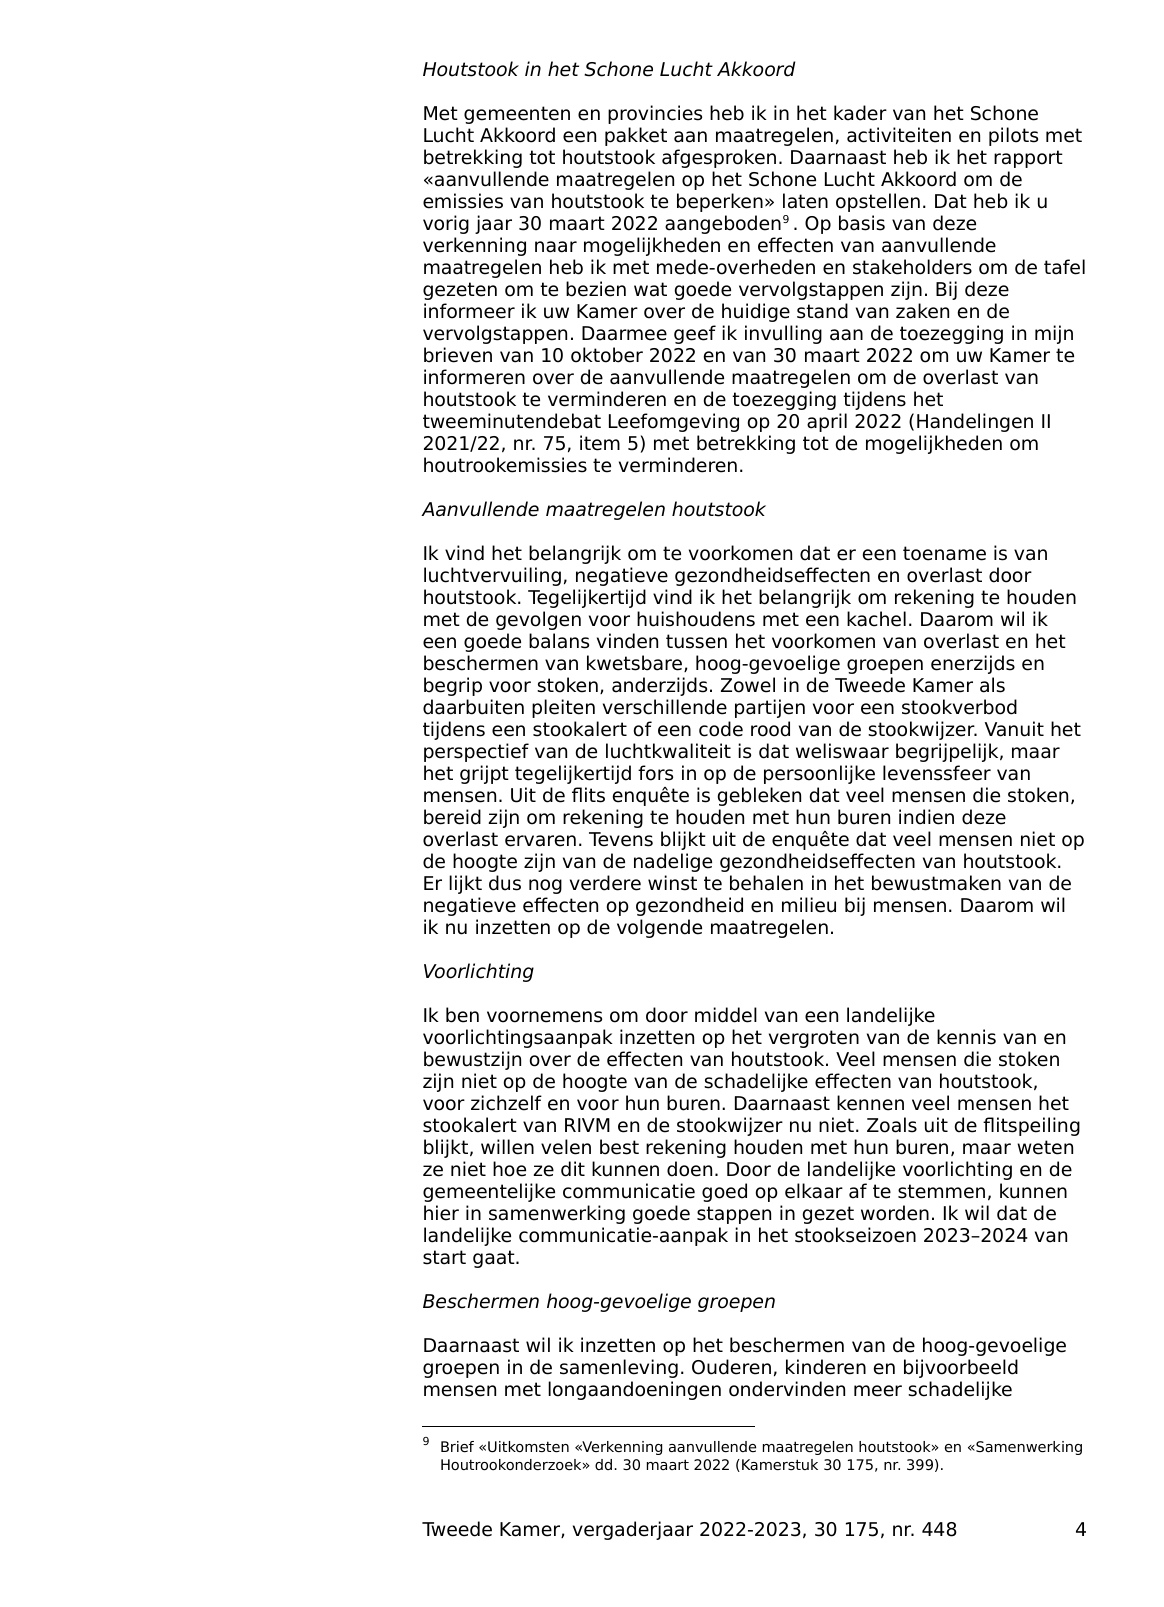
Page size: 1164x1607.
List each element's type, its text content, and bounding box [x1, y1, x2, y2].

subtitle Voorlichting [422, 961, 1087, 983]
subtitle Houtstook in het Schone Lucht Akkoord [422, 59, 1087, 81]
text Brief «Uitkomsten «Verkenning aanvullende maatregelen houtstook» en «Samenwerking Houtrookonderzoek» dd. 30 maart 2022 (Kamerstuk 30 175, nr. 399). [422, 1435, 1087, 1474]
text Ik vind het belangrijk om te voorkomen dat er een toename is van luchtvervuiling, negatieve gezondheidseffecten en overlast door houtstook. Tegelijkertijd vind ik het belangrijk om rekening te houden met de gevolgen voor huishoudens met een kachel. Daarom wil ik een goede balans vinden tussen het voorkomen van overlast en het beschermen van kwetsbare, hoog-gevoelige groepen enerzijds en begrip voor stoken, anderzijds. Zowel in de Tweede Kamer als daarbuiten pleiten verschillende partijen voor een stookverbod tijdens een stookalert of een code rood van de stookwijzer. Vanuit het perspectief van de luchtkwaliteit is dat weliswaar begrijpelijk, maar het grijpt tegelijkertijd fors in op de persoonlijke levenssfeer van mensen. Uit de flits enquête is gebleken dat veel mensen die stoken, bereid zijn om rekening te houden met hun buren indien deze overlast ervaren. Tevens blijkt uit de enquête dat veel mensen niet op de hoogte zijn van de nadelige gezondheidseffecten van houtstook. Er lijkt dus nog verdere winst te behalen in het bewustmaken van de negatieve effecten op gezondheid en milieu bij mensen. Daarom wil ik nu inzetten op de volgende maatregelen. [422, 543, 1087, 939]
text Ik ben voornemens om door middel van een landelijke voorlichtingsaanpak inzetten op het vergroten van de kennis van en bewustzijn over de effecten van houtstook. Veel mensen die stoken zijn niet op de hoogte van de schadelijke effecten van houtstook, voor zichzelf en voor hun buren. Daarnaast kennen veel mensen het stookalert van RIVM en de stookwijzer nu niet. Zoals uit de flitspeiling blijkt, willen velen best rekening houden met hun buren, maar weten ze niet hoe ze dit kunnen doen. Door de landelijke voorlichting en de gemeentelijke communicatie goed op elkaar af te stemmen, kunnen hier in samenwerking goede stappen in gezet worden. Ik wil dat de landelijke communicatie-aanpak in het stookseizoen 2023–2024 van start gaat. [422, 1005, 1087, 1269]
subtitle Aanvullende maatregelen houtstook [422, 499, 1087, 521]
text Met gemeenten en provincies heb ik in het kader van het Schone Lucht Akkoord een pakket aan maatregelen, activiteiten en pilots met betrekking tot houtstook afgesproken. Daarnaast heb ik het rapport «aanvullende maatregelen op het Schone Lucht Akkoord om de emissies van houtstook te beperken» laten opstellen. Dat heb ik u vorig jaar 30 maart 2022 aangeboden. Op basis van deze verkenning naar mogelijkheden en effecten van aanvullende maatregelen heb ik met mede-overheden en stakeholders om de tafel gezeten om te bezien wat goede vervolgstappen zijn. Bij deze informeer ik uw Kamer over de huidige stand van zaken en de vervolgstappen. Daarmee geef ik invulling aan de toezegging in mijn brieven van 10 oktober 2022 en van 30 maart 2022 om uw Kamer te informeren over de aanvullende maatregelen om de overlast van houtstook te verminderen en de toezegging tijdens het tweeminutendebat Leefomgeving op 20 april 2022 (Handelingen II 2021/22, nr. 75, item 5) met betrekking tot de mogelijkheden om houtrookemissies te verminderen. [422, 103, 1087, 477]
text Daarnaast wil ik inzetten op het beschermen van de hoog-gevoelige groepen in de samenleving. Ouderen, kinderen en bijvoorbeeld mensen met longaandoeningen ondervinden meer schadelijke [422, 1335, 1087, 1401]
subtitle Beschermen hoog-gevoelige groepen [422, 1291, 1087, 1313]
